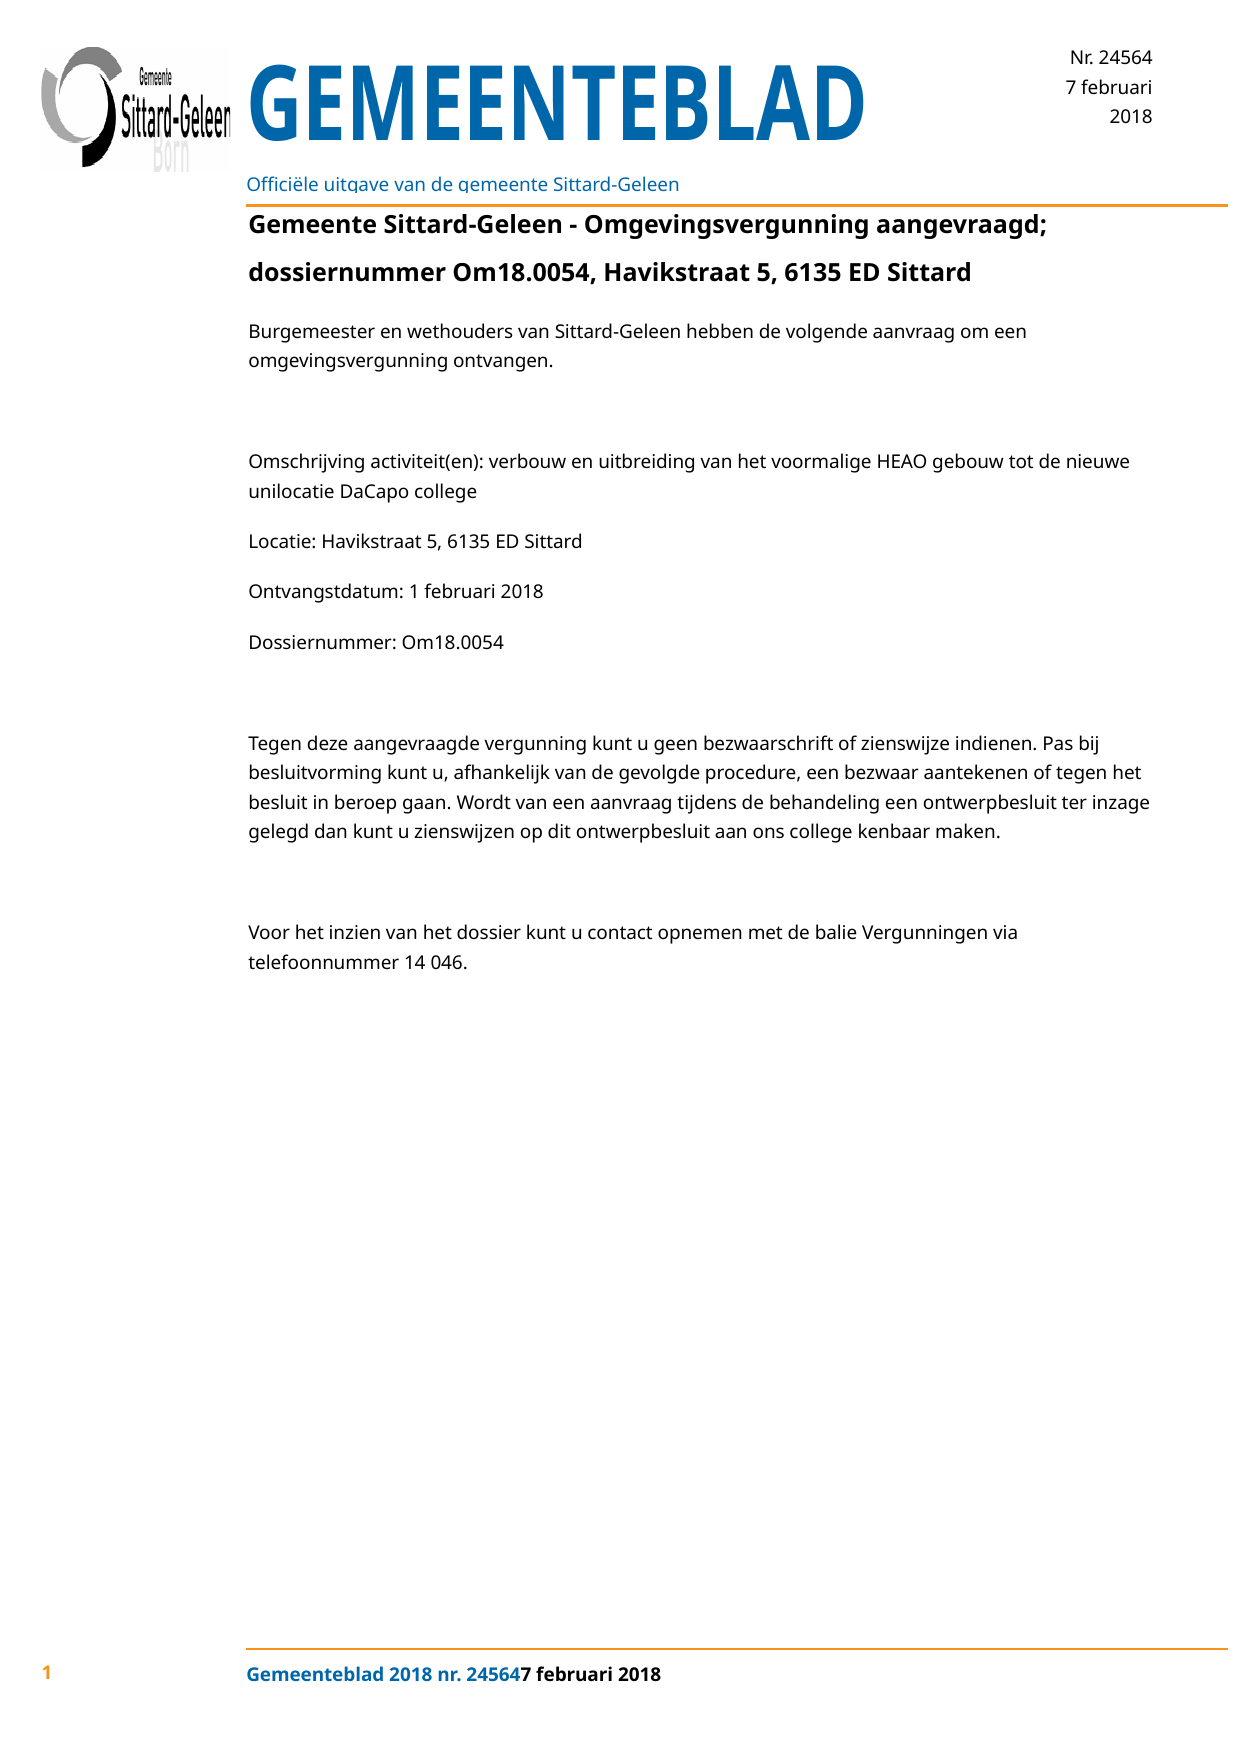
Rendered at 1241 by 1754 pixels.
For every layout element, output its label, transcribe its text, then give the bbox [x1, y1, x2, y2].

text Tegen deze aangevraagde vergunning kunt u geen bezwaarschrift of zienswijze indienen. Pas bij besluitvorming kunt u, afhankelijk van de gevolgde procedure, een bezwaar aantekenen of tegen het besluit in beroep gaan. Wordt van een aanvraag tijdens de behandeling een ontwerpbesluit ter inzage gelegd dan kunt u zienswijzen op dit ontwerpbesluit aan ons college kenbaar maken. [248, 730, 1152, 844]
text Ontvangstdatum: 1 februari 2018 [248, 579, 1152, 604]
text Dossiernummer: Om18.0054 [248, 629, 1152, 655]
text Locatie: Havikstraat 5, 6135 ED Sittard [248, 528, 1152, 554]
text Omschrijving activiteit(en): verbouw en uitbreiding van het voormalige HEAO gebouw tot de nieuwe unilocatie DaCapo college [248, 448, 1152, 504]
text Burgemeester en wethouders van Sittard-Geleen hebben de volgende aanvraag om een omgevingsvergunning ontvangen. [248, 318, 1152, 373]
picture [41, 47, 231, 172]
text Voor het inzien van het dossier kunt u contact opnemen met de balie Vergunningen via telefoonnummer 14 046. [248, 919, 1152, 975]
text Gemeente Sittard-Geleen - Omgevingsvergunning aangevraagd; dossiernummer Om18.0054, Havikstraat 5, 6135 ED Sittard [248, 207, 1152, 288]
